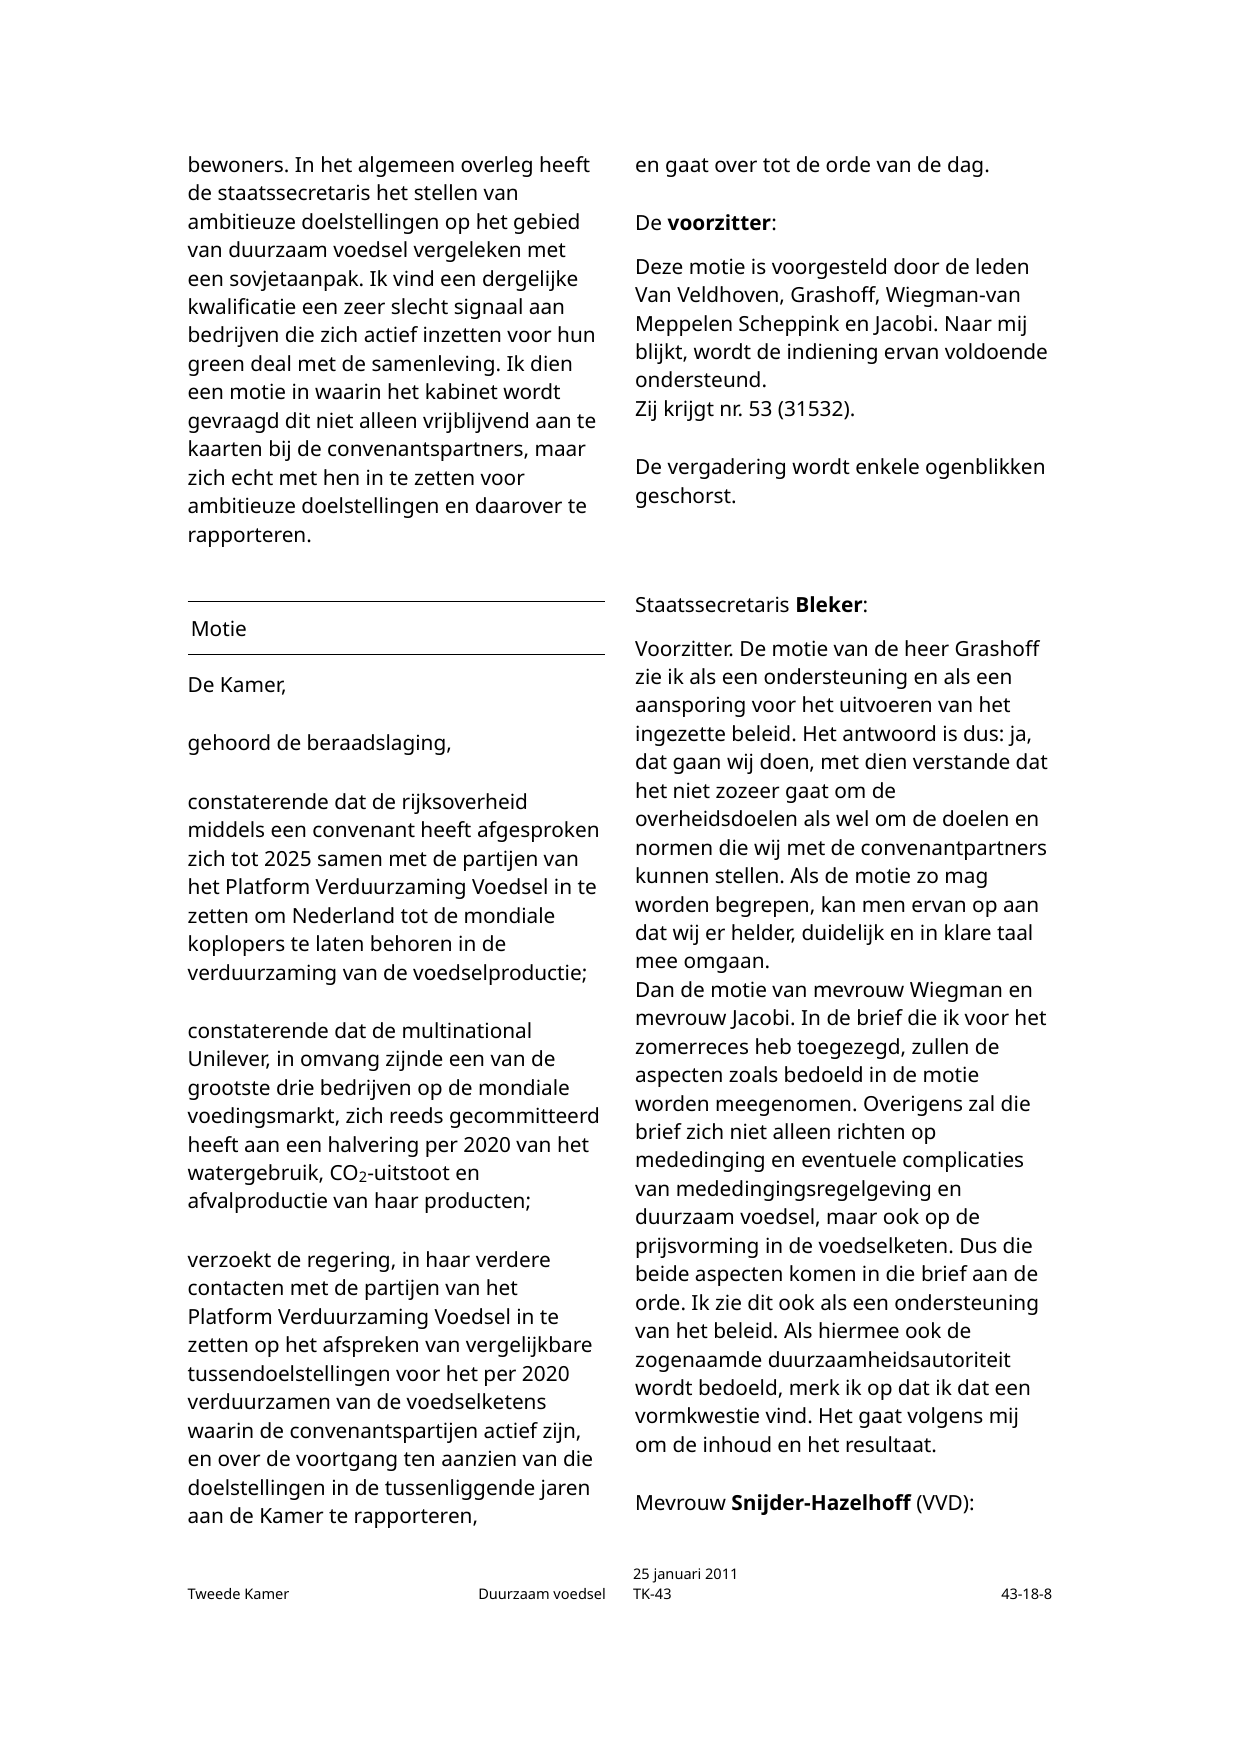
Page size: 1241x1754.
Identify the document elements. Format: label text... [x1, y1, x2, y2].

text Deze motie is voorgesteld door de leden Van Veldhoven, Grashoff, Wiegman-van Meppelen Scheppink en Jacobi. Naar mij blijkt, wordt de indiening ervan voldoende ondersteund. [635, 252, 1053, 394]
text De Kamer, [187, 670, 605, 698]
text De vergadering wordt enkele ogenblikken geschorst. [635, 452, 1053, 509]
text constaterende dat de rijksoverheid middels een convenant heeft afgesproken zich tot 2025 samen met de partijen van het Platform Verduurzaming Voedsel in te zetten om Nederland tot de mondiale koplopers te laten behoren in de verduurzaming van de voedselproductie; [187, 787, 605, 986]
text  [635, 539, 1053, 568]
text Voorzitter. De motie van de heer Grashoff zie ik als een ondersteuning en als een aansporing voor het uitvoeren van het ingezette beleid. Het antwoord is dus: ja, dat gaan wij doen, met dien verstande dat het niet zozeer gaat om de overheidsdoelen als wel om de doelen en normen die wij met de convenantpartners kunnen stellen. Als de motie zo mag worden begrepen, kan men ervan op aan dat wij er helder, duidelijk en in klare taal mee omgaan. [635, 634, 1053, 975]
text gehoord de beraadslaging, [187, 728, 605, 757]
text De voorzitter: [635, 208, 1053, 237]
subtitle Motie [187, 602, 605, 655]
text Dan de motie van mevrouw Wiegman en mevrouw Jacobi. In de brief die ik voor het zomerreces heb toegezegd, zullen de aspecten zoals bedoeld in de motie worden meegenomen. Overigens zal die brief zich niet alleen richten op mededinging en eventuele complicaties van mededingingsregelgeving en duurzaam voedsel, maar ook op de prijsvorming in de voedselketen. Dus die beide aspecten komen in die brief aan de orde. Ik zie dit ook als een ondersteuning van het beleid. Als hiermee ook de zogenaamde duurzaamheidsautoriteit wordt bedoeld, merk ik op dat ik dat een vormkwestie vind. Het gaat volgens mij om de inhoud en het resultaat. [635, 975, 1053, 1458]
text en gaat over tot de orde van de dag. [635, 150, 1053, 178]
text bewoners. In het algemeen overleg heeft de staatssecretaris het stellen van ambitieuze doelstellingen op het gebied van duurzaam voedsel vergeleken met een sovjetaanpak. Ik vind een dergelijke kwalificatie een zeer slecht signaal aan bedrijven die zich actief inzetten voor hun green deal met de samenleving. Ik dien een motie in waarin het kabinet wordt gevraagd dit niet alleen vrijblijvend aan te kaarten bij de convenantspartners, maar zich echt met hen in te zetten voor ambitieuze doelstellingen en daarover te rapporteren. [187, 150, 605, 548]
text Mevrouw Snijder-Hazelhoff (VVD): [635, 1488, 1053, 1517]
text verzoekt de regering, in haar verdere contacten met de partijen van het Platform Verduurzaming Voedsel in te zetten op het afspreken van vergelijkbare tussendoelstellingen voor het per 2020 verduurzamen van de voedselketens waarin de convenantspartijen actief zijn, en over de voortgang ten aanzien van die doelstellingen in de tussenliggende jaren aan de Kamer te rapporteren, [187, 1245, 605, 1529]
text constaterende dat de multinational Unilever, in omvang zijnde een van de grootste drie bedrijven op de mondiale voedingsmarkt, zich reeds gecommitteerd heeft aan een halvering per 2020 van het watergebruik, CO2-uitstoot en afvalproductie van haar producten; [187, 1016, 605, 1215]
text Zij krijgt nr. 53 (31532). [635, 394, 1053, 422]
text Staatssecretaris Bleker: [635, 590, 1053, 619]
